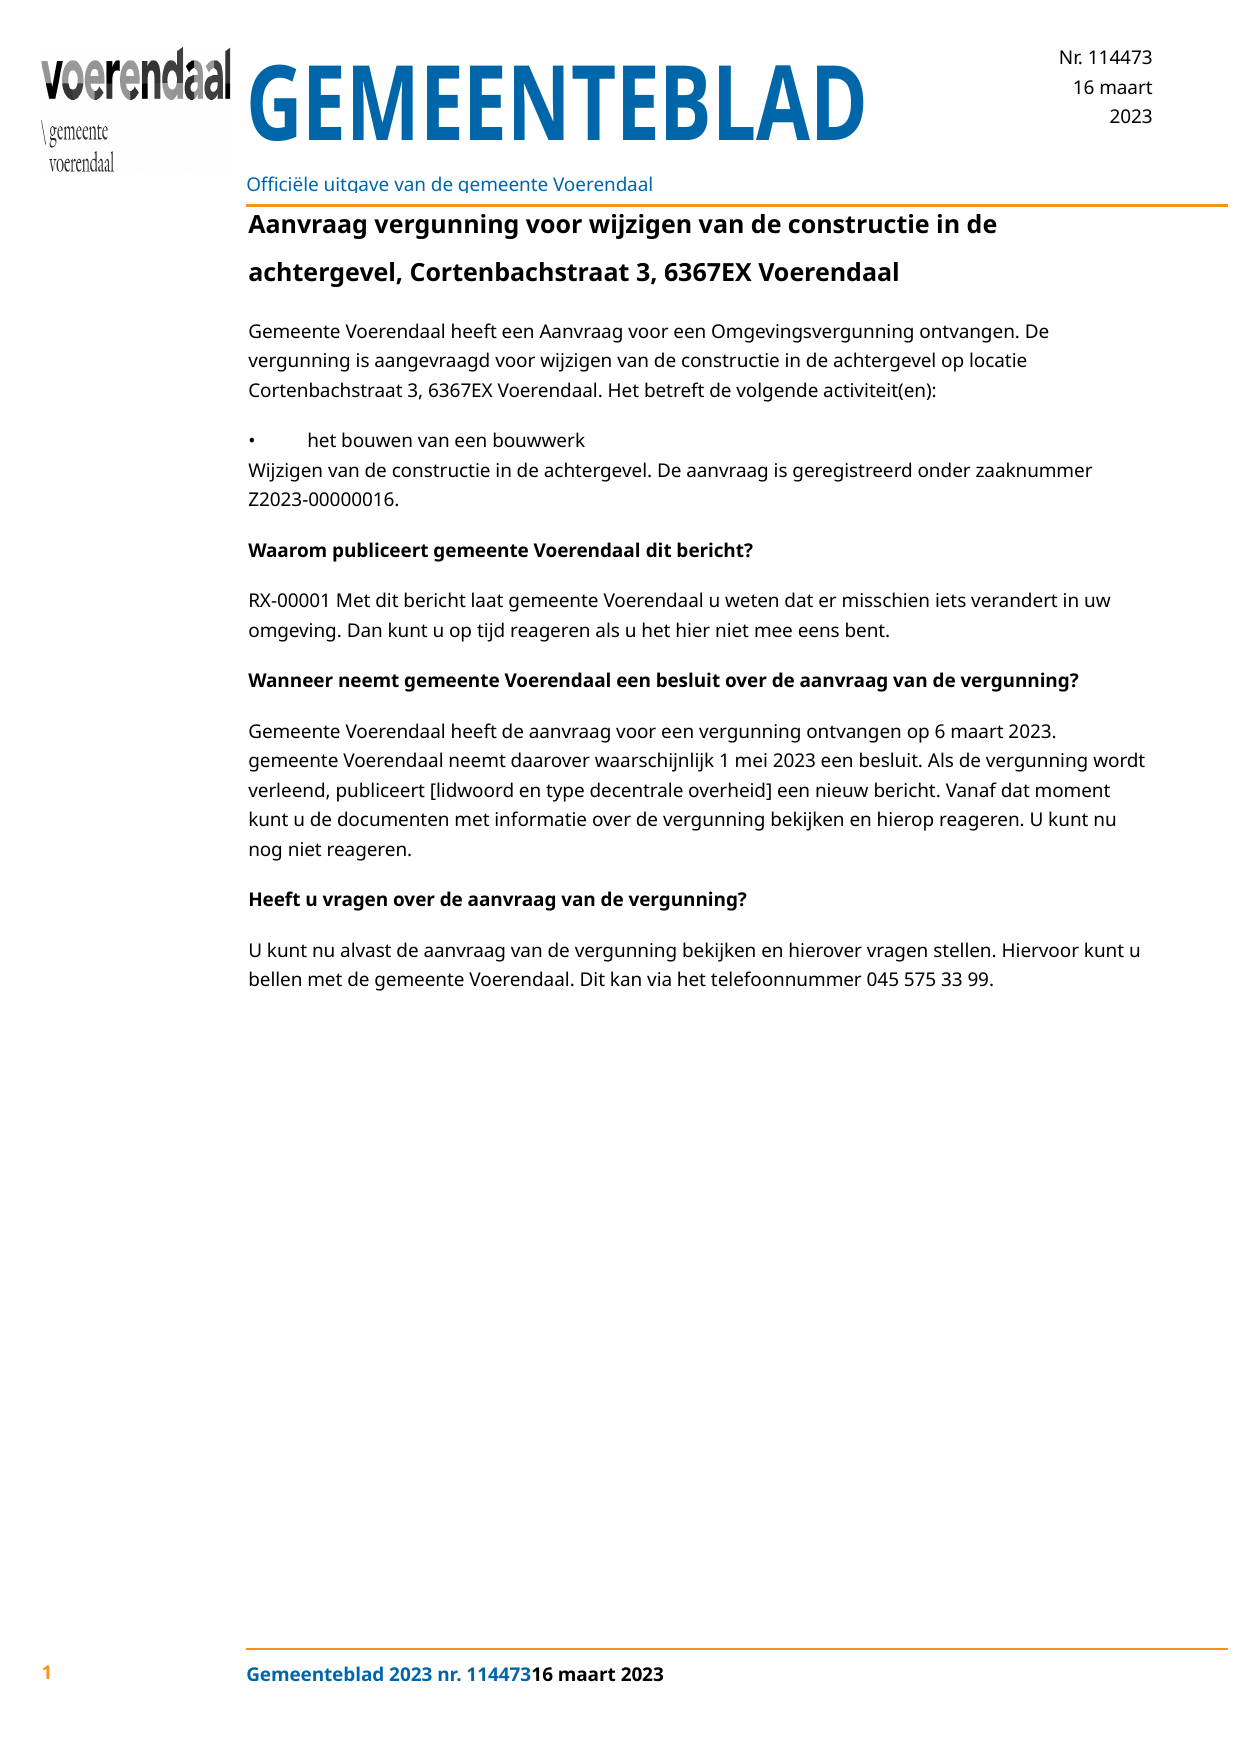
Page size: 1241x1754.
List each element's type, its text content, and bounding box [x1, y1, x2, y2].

text Wanneer neemt gemeente Voerendaal een besluit over de aanvraag van de vergunning? [248, 667, 1152, 693]
text Aanvraag vergunning voor wijzigen van de constructie in de achtergevel, Cortenbachstraat 3, 6367EX Voerendaal [248, 207, 1152, 288]
text Wijzigen van de constructie in de achtergevel. De aanvraag is geregistreerd onder zaaknummer Z2023-00000016. [248, 457, 1152, 512]
text Gemeente Voerendaal heeft een Aanvraag voor een Omgevingsvergunning ontvangen. De vergunning is aangevraagd voor wijzigen van de constructie in de achtergevel op locatie Cortenbachstraat 3, 6367EX Voerendaal. Het betreft de volgende activiteit(en): [248, 318, 1152, 403]
text RX-00001 Met dit bericht laat gemeente Voerendaal u weten dat er misschien iets verandert in uw omgeving. Dan kunt u op tijd reageren als u het hier niet mee eens bent. [248, 587, 1152, 643]
text Waarom publiceert gemeente Voerendaal dit bericht? [248, 537, 1152, 563]
text Gemeente Voerendaal heeft de aanvraag voor een vergunning ontvangen op 6 maart 2023. gemeente Voerendaal neemt daarover waarschijnlijk 1 mei 2023 een besluit. Als de vergunning wordt verleend, publiceert [lidwoord en type decentrale overheid] een nieuw bericht. Vanaf dat moment kunt u de documenten met informatie over de vergunning bekijken en hierop reageren. U kunt nu nog niet reageren. [248, 718, 1152, 862]
list het bouwen van een bouwwerk [248, 427, 1152, 453]
text U kunt nu alvast de aanvraag van de vergunning bekijken en hierover vragen stellen. Hiervoor kunt u bellen met de gemeente Voerendaal. Dit kan via het telefoonnummer 045 575 33 99. [248, 937, 1152, 992]
text Heeft u vragen over de aanvraag van de vergunning? [248, 887, 1152, 912]
picture [41, 47, 231, 172]
